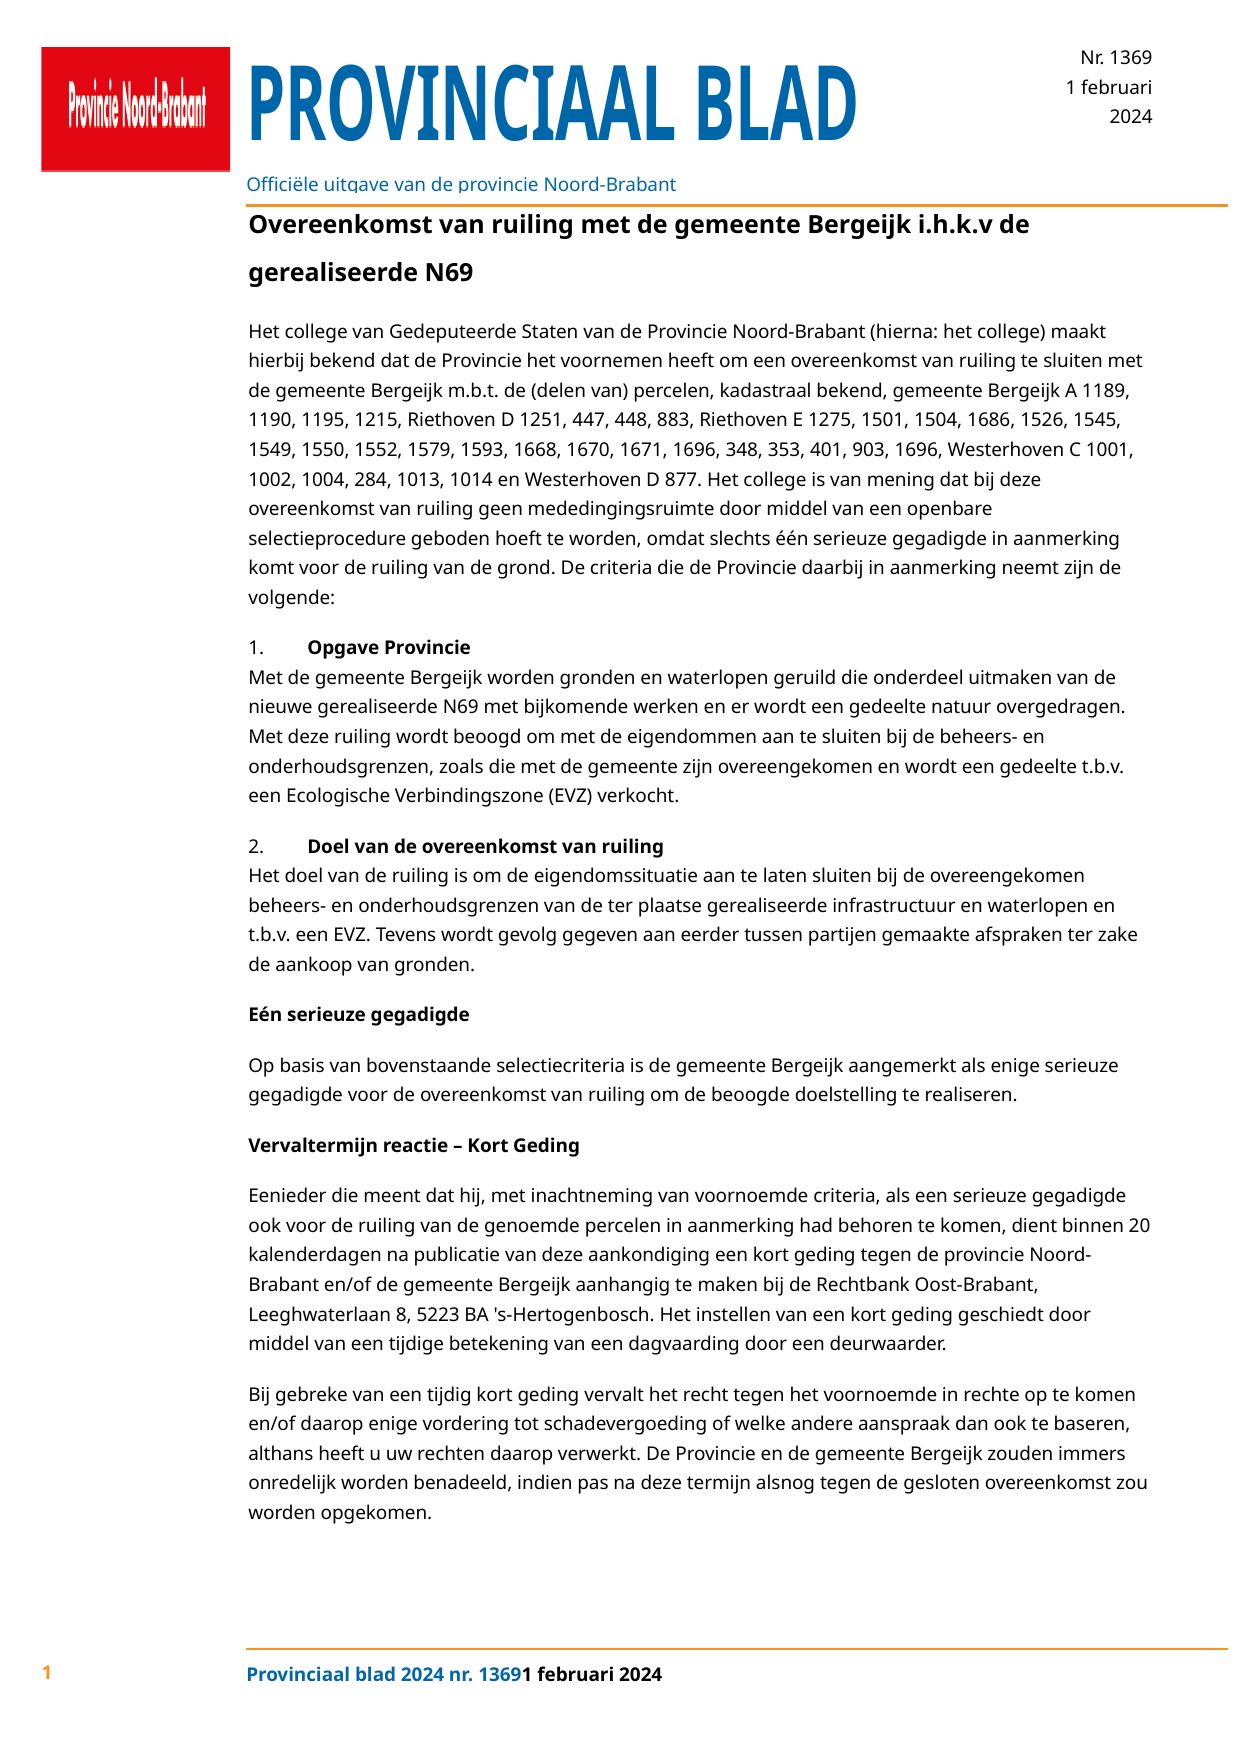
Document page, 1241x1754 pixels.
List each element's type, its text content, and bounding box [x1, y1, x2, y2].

text Met de gemeente Bergeijk worden gronden en waterlopen geruild die onderdeel uitmaken van de nieuwe gerealiseerde N69 met bijkomende werken en er wordt een gedeelte natuur overgedragen. Met deze ruiling wordt beoogd om met de eigendommen aan te sluiten bij de beheers- en onderhoudsgrenzen, zoals die met de gemeente zijn overeengekomen en wordt een gedeelte t.b.v. een Ecologische Verbindingszone (EVZ) verkocht. [248, 664, 1152, 808]
text Het doel van de ruiling is om de eigendomssituatie aan te laten sluiten bij de overeengekomen beheers- en onderhoudsgrenzen van de ter plaatse gerealiseerde infrastructuur en waterlopen en t.b.v. een EVZ. Tevens wordt gevolg gegeven aan eerder tussen partijen gemaakte afspraken ter zake de aankoop van gronden. [248, 862, 1152, 977]
text Vervaltermijn reactie – Kort Geding [248, 1132, 1152, 1158]
text Bij gebreke van een tijdig kort geding vervalt het recht tegen het voornoemde in rechte op te komen en/of daarop enige vordering tot schadevergoeding of welke andere aanspraak dan ook te baseren, althans heeft u uw rechten daarop verwerkt. De Provincie en de gemeente Bergeijk zouden immers onredelijk worden benadeeld, indien pas na deze termijn alsnog tegen de gesloten overeenkomst zou worden opgekomen. [248, 1381, 1152, 1525]
text Overeenkomst van ruiling met de gemeente Bergeijk i.h.k.v de gerealiseerde N69 [248, 207, 1152, 288]
text Eén serieuze gegadigde [248, 1002, 1152, 1027]
picture [41, 47, 231, 172]
list Opgave Provincie [248, 634, 1152, 660]
text Op basis van bovenstaande selectiecriteria is de gemeente Bergeijk aangemerkt als enige serieuze gegadigde voor de overeenkomst van ruiling om de beoogde doelstelling te realiseren. [248, 1052, 1152, 1107]
text Eenieder die meent dat hij, met inachtneming van voornoemde criteria, als een serieuze gegadigde ook voor de ruiling van de genoemde percelen in aanmerking had behoren te komen, dient binnen 20 kalenderdagen na publicatie van deze aankondiging een kort geding tegen de provincie Noord-Brabant en/of de gemeente Bergeijk aanhangig te maken bij de Rechtbank Oost-Brabant, Leeghwaterlaan 8, 5223 BA 's-Hertogenbosch. Het instellen van een kort geding geschiedt door middel van een tijdige betekening van een dagvaarding door een deurwaarder. [248, 1182, 1152, 1356]
list Doel van de overeenkomst van ruiling [248, 833, 1152, 859]
text Het college van Gedeputeerde Staten van de Provincie Noord-Brabant (hierna: het college) maakt hierbij bekend dat de Provincie het voornemen heeft om een overeenkomst van ruiling te sluiten met de gemeente Bergeijk m.b.t. de (delen van) percelen, kadastraal bekend, gemeente Bergeijk A 1189, 1190, 1195, 1215, Riethoven D 1251, 447, 448, 883, Riethoven E 1275, 1501, 1504, 1686, 1526, 1545, 1549, 1550, 1552, 1579, 1593, 1668, 1670, 1671, 1696, 348, 353, 401, 903, 1696, Westerhoven C 1001, 1002, 1004, 284, 1013, 1014 en Westerhoven D 877. Het college is van mening dat bij deze overeenkomst van ruiling geen mededingingsruimte door middel van een openbare selectieprocedure geboden hoeft te worden, omdat slechts één serieuze gegadigde in aanmerking komt voor de ruiling van de grond. De criteria die de Provincie daarbij in aanmerking neemt zijn de volgende: [248, 318, 1152, 610]
